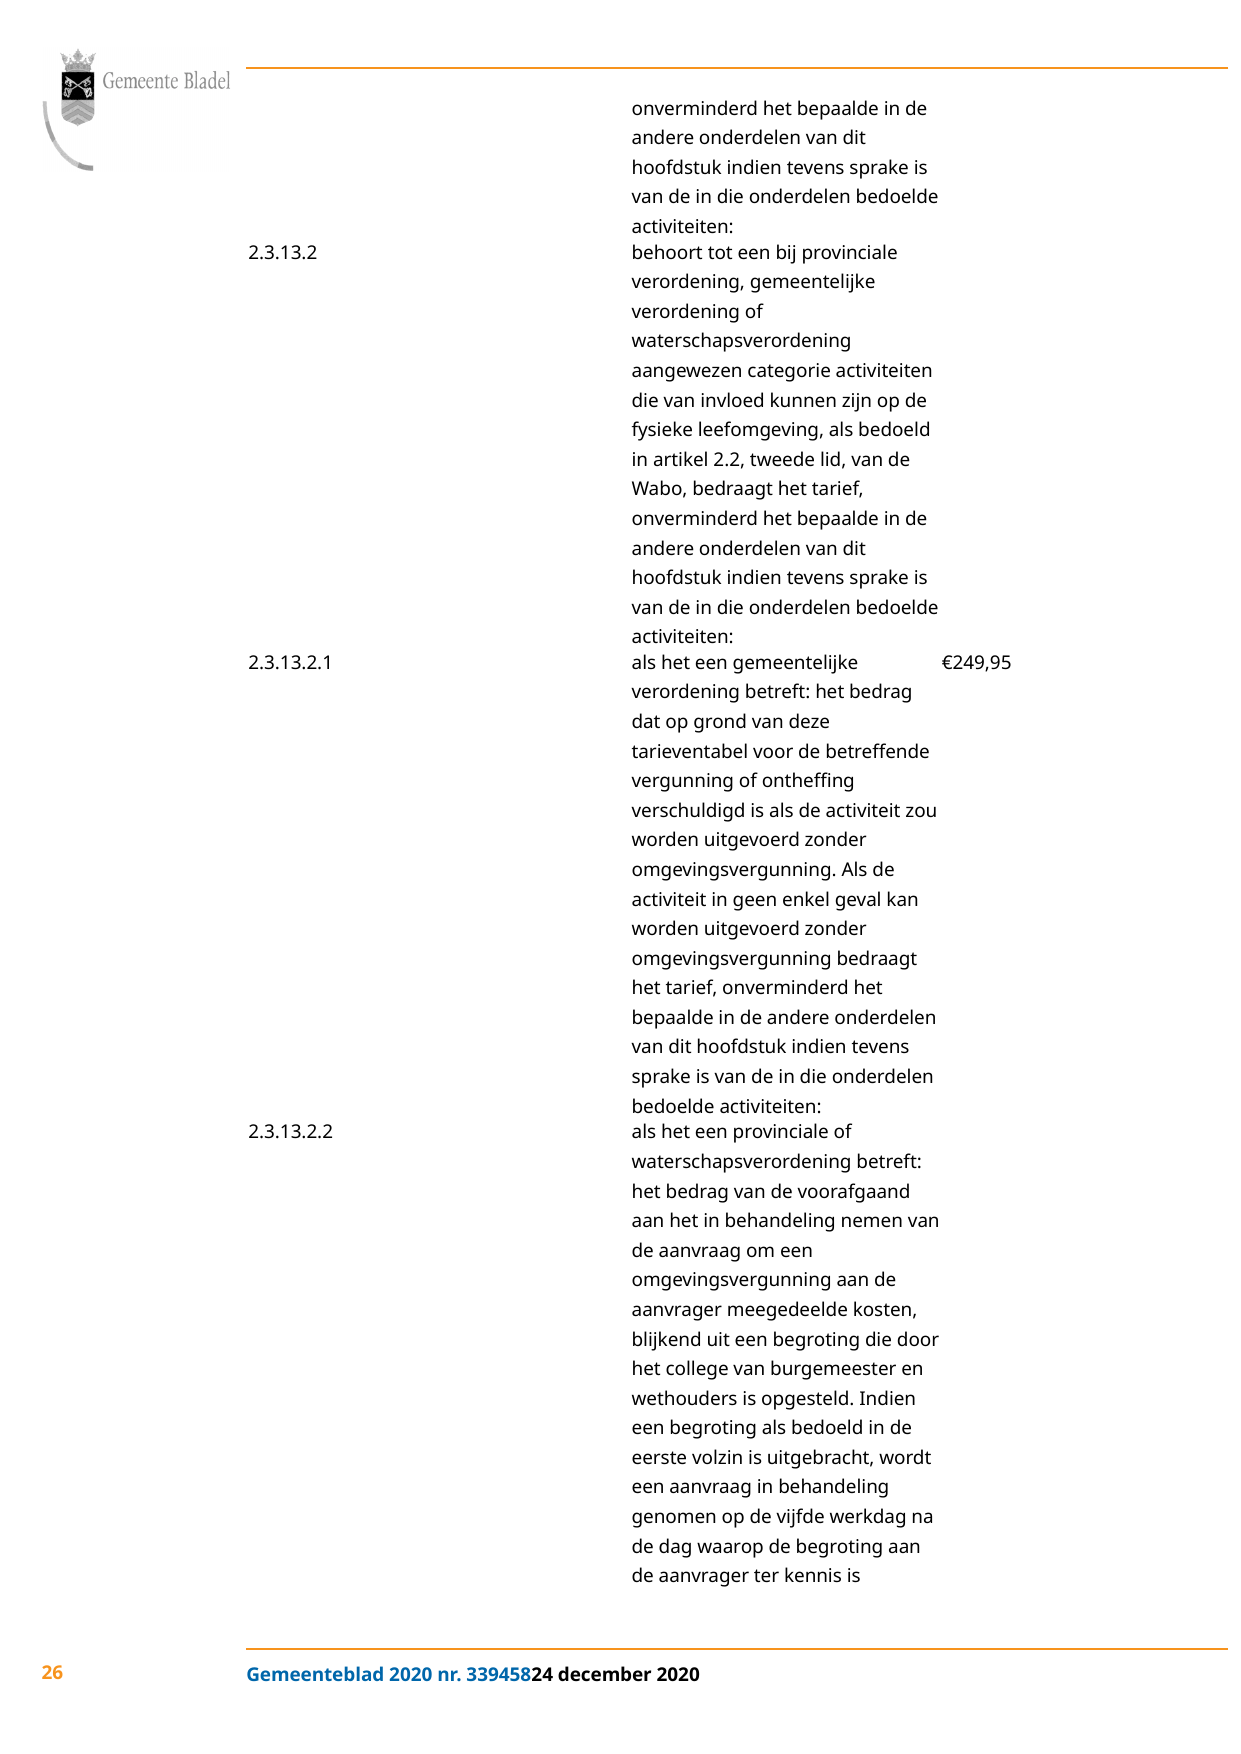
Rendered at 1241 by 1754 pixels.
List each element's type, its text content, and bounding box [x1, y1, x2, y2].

table_cell als het een gemeentelijke verordening betreft: het bedrag dat op grond van deze tarieventabel voor de betreffende vergunning of ontheffing verschuldigd is als de activiteit zou worden uitgevoerd zonder omgevingsvergunning. Als de activiteit in geen enkel geval kan worden uitgevoerd zonder omgevingsvergunning bedraagt het tarief, onverminderd het bepaalde in de andere onderdelen van dit hoofdstuk indien tevens sprake is van de in die onderdelen bedoelde activiteiten: [631, 649, 942, 1119]
table_cell 2.3.13.2 [248, 239, 631, 649]
table_cell [248, 95, 631, 239]
table_cell [942, 95, 1152, 239]
table_cell 2.3.13.2.2 [248, 1119, 631, 1588]
picture [41, 47, 231, 172]
table_cell onverminderd het bepaalde in de andere onderdelen van dit hoofdstuk indien tevens sprake is van de in die onderdelen bedoelde activiteiten: [631, 95, 942, 239]
table_cell behoort tot een bij provinciale verordening, gemeentelijke verordening of waterschapsverordening aangewezen categorie activiteiten die van invloed kunnen zijn op de fysieke leefomgeving, als bedoeld in artikel 2.2, tweede lid, van de Wabo, bedraagt het tarief, onverminderd het bepaalde in de andere onderdelen van dit hoofdstuk indien tevens sprake is van de in die onderdelen bedoelde activiteiten: [631, 239, 942, 649]
table_cell €249,95 [942, 649, 1152, 1119]
table_cell [942, 239, 1152, 649]
table_cell 2.3.13.2.1 [248, 649, 631, 1119]
table_cell [942, 1119, 1152, 1588]
table_cell als het een provinciale of waterschapsverordening betreft: het bedrag van de voorafgaand aan het in behandeling nemen van de aanvraag om een omgevingsvergunning aan de aanvrager meegedeelde kosten, blijkend uit een begroting die door het college van burgemeester en wethouders is opgesteld. Indien een begroting als bedoeld in de eerste volzin is uitgebracht, wordt een aanvraag in behandeling genomen op de vijfde werkdag na de dag waarop de begroting aan de aanvrager ter kennis is [631, 1119, 942, 1588]
